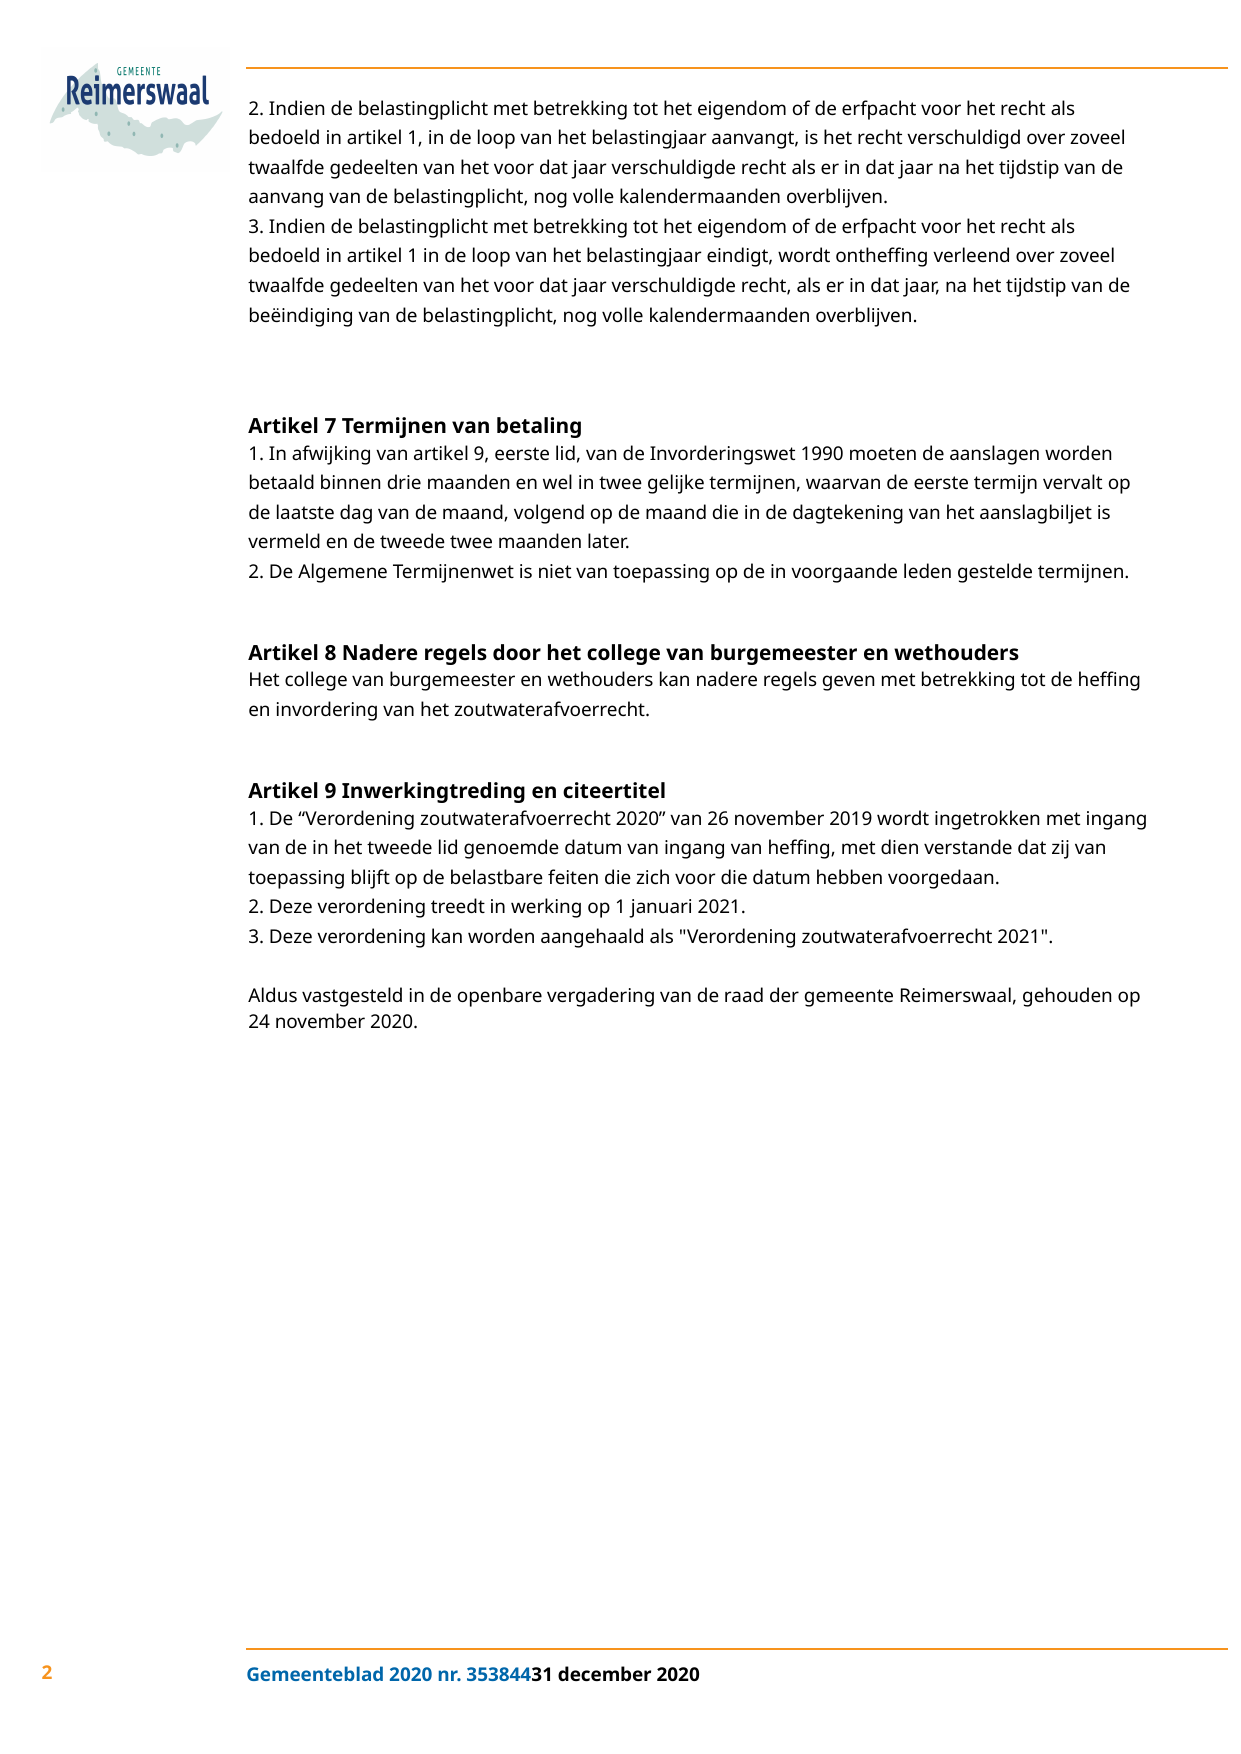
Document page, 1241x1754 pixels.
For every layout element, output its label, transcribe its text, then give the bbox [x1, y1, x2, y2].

text Artikel 8 Nadere regels door het college van burgemeester en wethouders [248, 638, 1152, 667]
text 2. Deze verordening treedt in werking op 1 januari 2021. [248, 893, 1152, 919]
text Artikel 9 Inwerkingtreding en citeertitel [248, 776, 1152, 805]
text 2. De Algemene Termijnenwet is niet van toepassing op de in voorgaande leden gestelde termijnen. [248, 558, 1152, 584]
text 3. Deze verordening kan worden aangehaald als "Verordening zoutwaterafvoerrecht 2021". [248, 923, 1152, 949]
text Artikel 7 Termijnen van betaling [248, 411, 1152, 440]
text Het college van burgemeester en wethouders kan nadere regels geven met betrekking tot de heffing en invordering van het zoutwaterafvoerrecht. [248, 667, 1152, 722]
picture [41, 47, 231, 172]
text 3. Indien de belastingplicht met betrekking tot het eigendom of de erfpacht voor het recht als bedoeld in artikel 1 in de loop van het belastingjaar eindigt, wordt ontheffing verleend over zoveel twaalfde gedeelten van het voor dat jaar verschuldigde recht, als er in dat jaar, na het tijdstip van de beëindiging van de belastingplicht, nog volle kalendermaanden overblijven. [248, 213, 1152, 328]
text 1. In afwijking van artikel 9, eerste lid, van de Invorderingswet 1990 moeten de aanslagen worden betaald binnen drie maanden en wel in twee gelijke termijnen, waarvan de eerste termijn vervalt op de laatste dag van de maand, volgend op de maand die in de dagtekening van het aanslagbiljet is vermeld en de tweede twee maanden later. [248, 440, 1152, 554]
text 1. De “Verordening zoutwaterafvoerrecht 2020” van 26 november 2019 wordt ingetrokken met ingang van de in het tweede lid genoemde datum van ingang van heffing, met dien verstande dat zij van toepassing blijft op de belastbare feiten die zich voor die datum hebben voorgedaan. [248, 805, 1152, 889]
text Aldus vastgesteld in de openbare vergadering van de raad der gemeente Reimerswaal, gehouden op 24 november 2020. [248, 982, 1152, 1034]
text 2. Indien de belastingplicht met betrekking tot het eigendom of de erfpacht voor het recht als bedoeld in artikel 1, in de loop van het belastingjaar aanvangt, is het recht verschuldigd over zoveel twaalfde gedeelten van het voor dat jaar verschuldigde recht als er in dat jaar na het tijdstip van de aanvang van de belastingplicht, nog volle kalendermaanden overblijven. [248, 95, 1152, 209]
